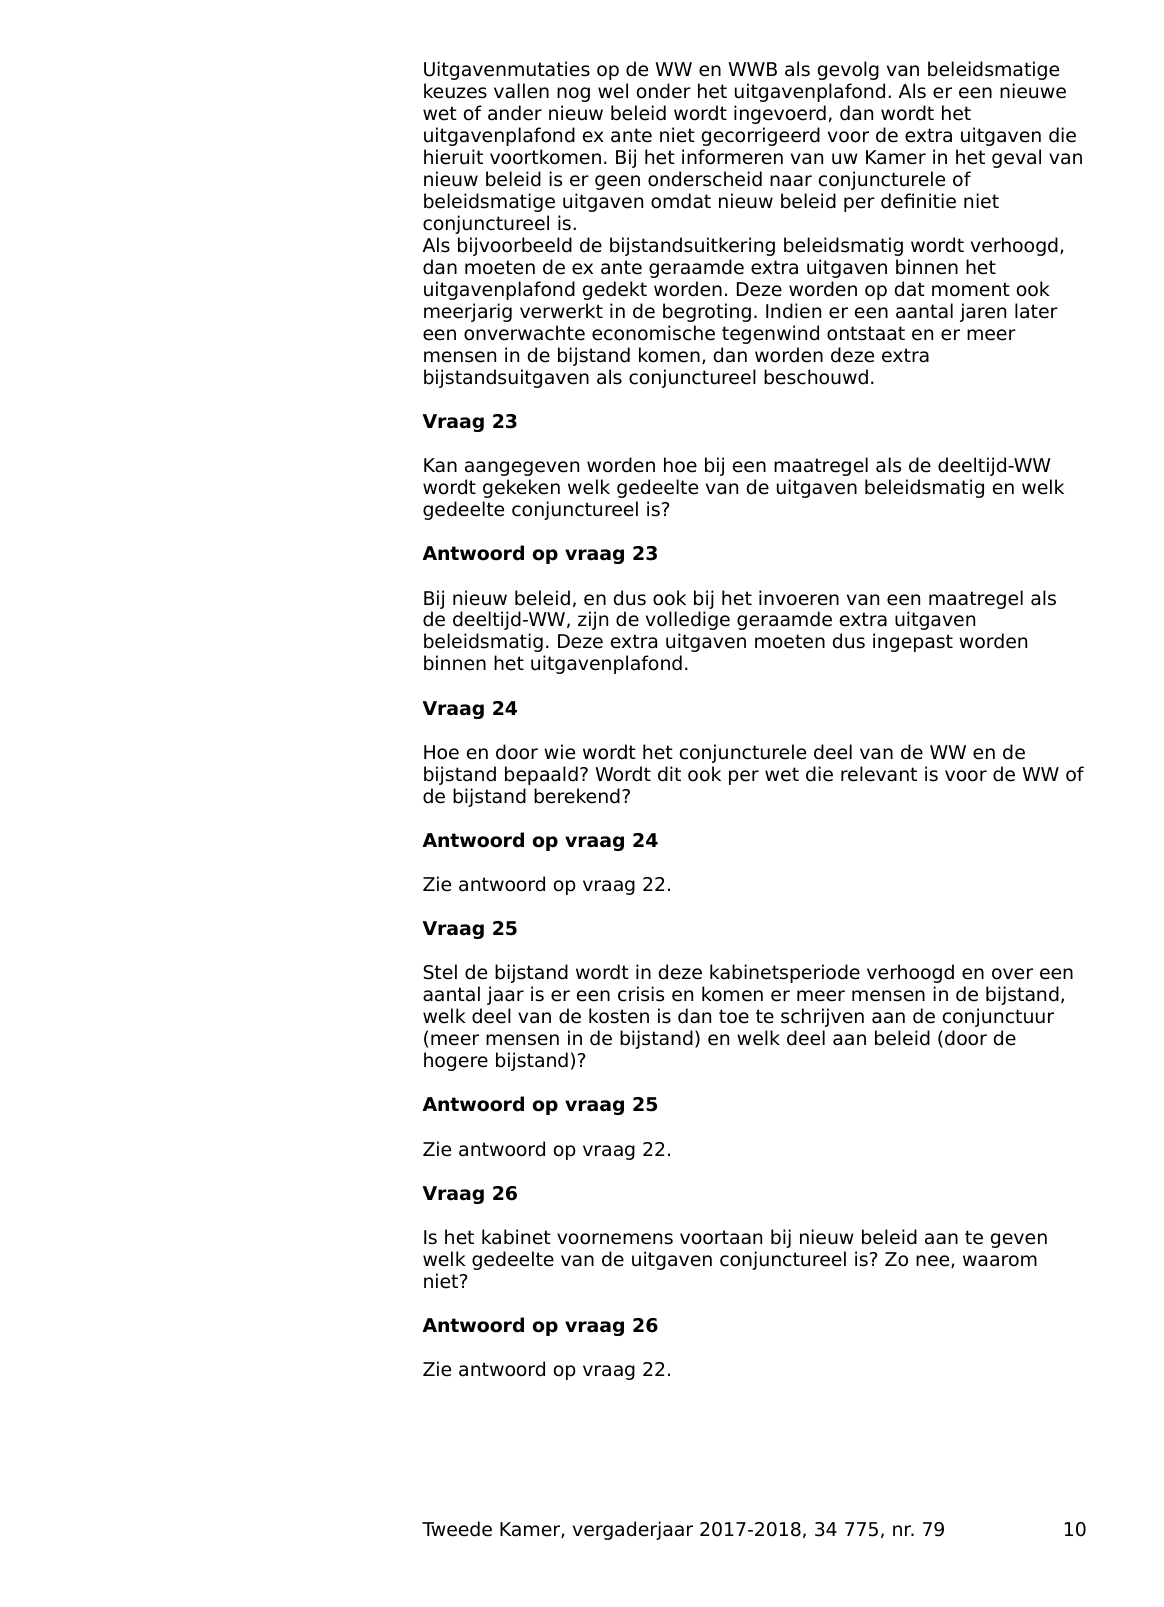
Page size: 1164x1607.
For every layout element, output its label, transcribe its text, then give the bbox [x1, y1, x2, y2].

text Zie antwoord op vraag 22. [422, 1359, 1087, 1381]
text Als bijvoorbeeld de bijstandsuitkering beleidsmatig wordt verhoogd, dan moeten de ex ante geraamde extra uitgaven binnen het uitgavenplafond gedekt worden. Deze worden op dat moment ook meerjarig verwerkt in de begroting. Indien er een aantal jaren later een onverwachte economische tegenwind ontstaat en er meer mensen in de bijstand komen, dan worden deze extra bijstandsuitgaven als conjunctureel beschouwd. [422, 235, 1087, 389]
subtitle Antwoord op vraag 23 [422, 543, 1087, 565]
text Kan aangegeven worden hoe bij een maatregel als de deeltijd-WW wordt gekeken welk gedeelte van de uitgaven beleidsmatig en welk gedeelte conjunctureel is? [422, 455, 1087, 521]
subtitle Antwoord op vraag 26 [422, 1315, 1087, 1337]
text Is het kabinet voornemens voortaan bij nieuw beleid aan te geven welk gedeelte van de uitgaven conjunctureel is? Zo nee, waarom niet? [422, 1227, 1087, 1293]
text Hoe en door wie wordt het conjuncturele deel van de WW en de bijstand bepaald? Wordt dit ook per wet die relevant is voor de WW of de bijstand berekend? [422, 742, 1087, 808]
subtitle Vraag 26 [422, 1183, 1087, 1205]
subtitle Vraag 25 [422, 918, 1087, 940]
text Stel de bijstand wordt in deze kabinetsperiode verhoogd en over een aantal jaar is er een crisis en komen er meer mensen in de bijstand, welk deel van de kosten is dan toe te schrijven aan de conjunctuur (meer mensen in de bijstand) en welk deel aan beleid (door de hogere bijstand)? [422, 962, 1087, 1072]
subtitle Vraag 23 [422, 411, 1087, 433]
text Bij nieuw beleid, en dus ook bij het invoeren van een maatregel als de deeltijd-WW, zijn de volledige geraamde extra uitgaven beleidsmatig. Deze extra uitgaven moeten dus ingepast worden binnen het uitgavenplafond. [422, 587, 1087, 675]
subtitle Antwoord op vraag 25 [422, 1094, 1087, 1116]
text Uitgavenmutaties op de WW en WWB als gevolg van beleidsmatige keuzes vallen nog wel onder het uitgavenplafond. Als er een nieuwe wet of ander nieuw beleid wordt ingevoerd, dan wordt het uitgavenplafond ex ante niet gecorrigeerd voor de extra uitgaven die hieruit voortkomen. Bij het informeren van uw Kamer in het geval van nieuw beleid is er geen onderscheid naar conjuncturele of beleidsmatige uitgaven omdat nieuw beleid per definitie niet conjunctureel is. [422, 59, 1087, 235]
subtitle Antwoord op vraag 24 [422, 830, 1087, 852]
text Zie antwoord op vraag 22. [422, 1138, 1087, 1161]
subtitle Vraag 24 [422, 697, 1087, 719]
text Zie antwoord op vraag 22. [422, 874, 1087, 896]
